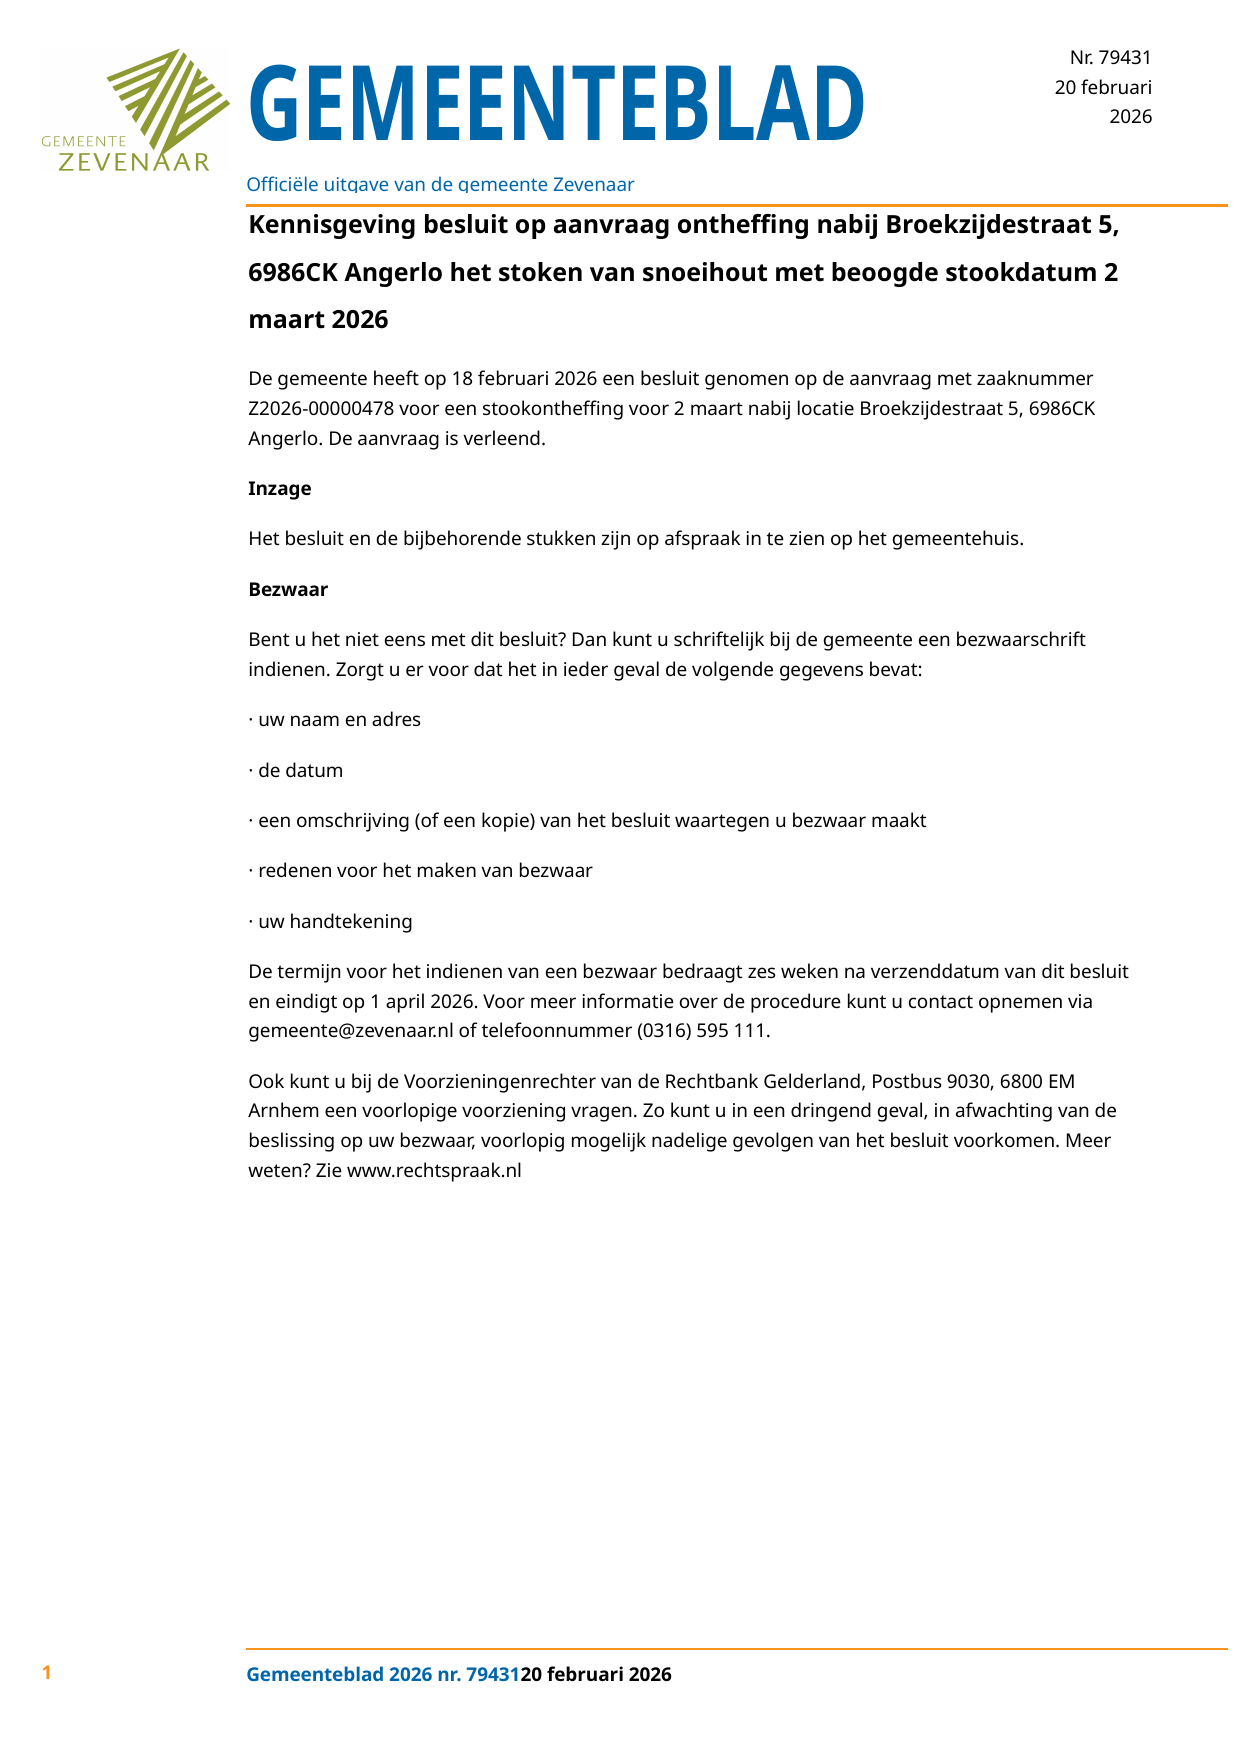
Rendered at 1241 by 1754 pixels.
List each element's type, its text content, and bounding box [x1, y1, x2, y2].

text Kennisgeving besluit op aanvraag ontheffing nabij Broekzijdestraat 5, 6986CK Angerlo het stoken van snoeihout met beoogde stookdatum 2 maart 2026 [248, 207, 1152, 336]
text · redenen voor het maken van bezwaar [248, 858, 1152, 883]
text Inzage [248, 475, 1152, 501]
text Bezwaar [248, 576, 1152, 602]
text De termijn voor het indienen van een bezwaar bedraagt zes weken na verzenddatum van dit besluit en eindigt op 1 april 2026. Voor meer informatie over de procedure kunt u contact opnemen via gemeente@zevenaar.nl of telefoonnummer (0316) 595 111. [248, 958, 1152, 1043]
text Ook kunt u bij de Voorzieningenrechter van de Rechtbank Gelderland, Postbus 9030, 6800 EM Arnhem een voorlopige voorziening vragen. Zo kunt u in een dringend geval, in afwachting van de beslissing op uw bezwaar, voorlopig mogelijk nadelige gevolgen van het besluit voorkomen. Meer weten? Zie www.rechtspraak.nl [248, 1068, 1152, 1182]
text · de datum [248, 757, 1152, 782]
text Bent u het niet eens met dit besluit? Dan kunt u schriftelijk bij de gemeente een bezwaarschrift indienen. Zorgt u er voor dat het in ieder geval de volgende gegevens bevat: [248, 626, 1152, 682]
text · een omschrijving (of een kopie) van het besluit waartegen u bezwaar maakt [248, 807, 1152, 833]
text De gemeente heeft op 18 februari 2026 een besluit genomen op de aanvraag met zaaknummer Z2026-00000478 voor een stookontheffing voor 2 maart nabij locatie Broekzijdestraat 5, 6986CK Angerlo. De aanvraag is verleend. [248, 366, 1152, 450]
text Het besluit en de bijbehorende stukken zijn op afspraak in te zien op het gemeentehuis. [248, 526, 1152, 551]
text · uw naam en adres [248, 706, 1152, 732]
picture [41, 47, 231, 172]
text · uw handtekening [248, 908, 1152, 934]
